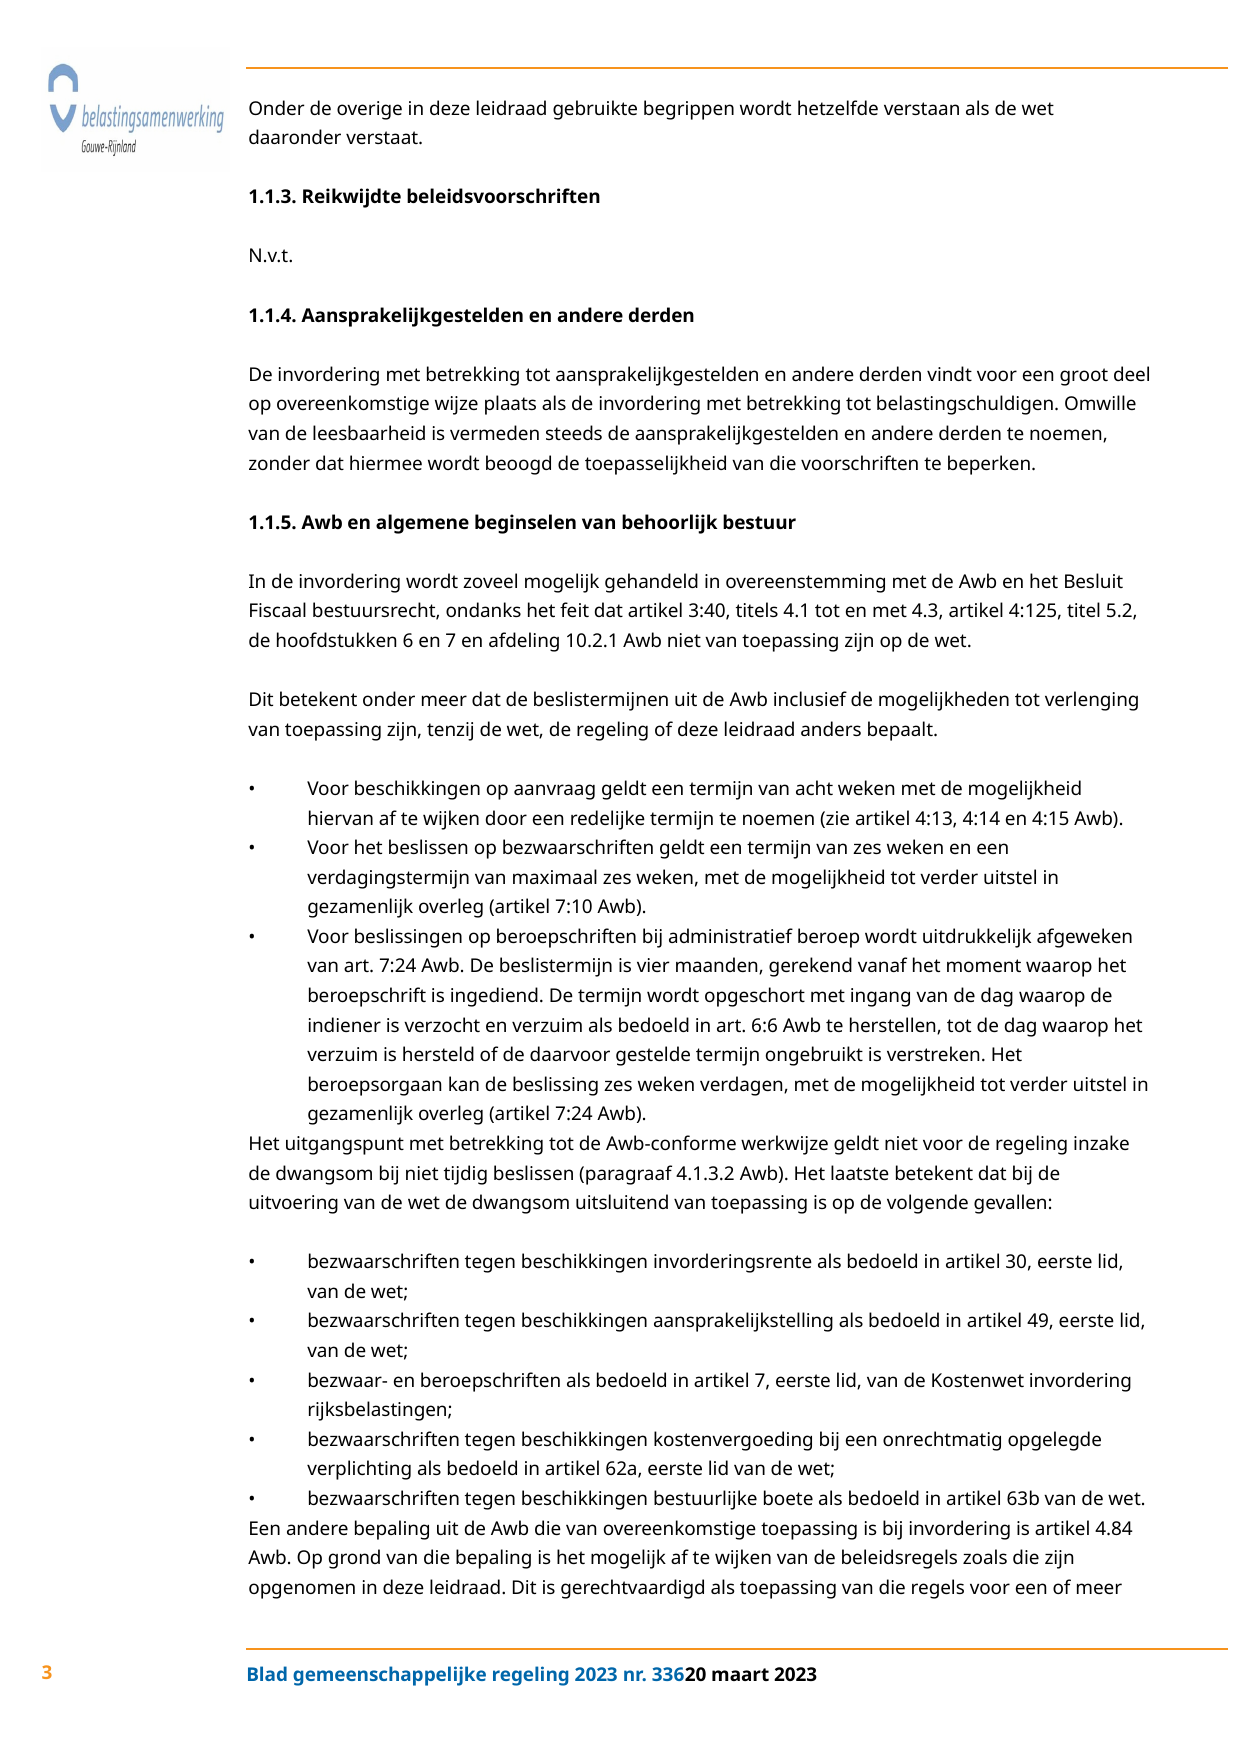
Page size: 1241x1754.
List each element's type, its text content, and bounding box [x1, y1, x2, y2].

list bezwaarschriften tegen beschikkingen bestuurlijke boete als bedoeld in artikel 63b van de wet. [248, 1485, 1152, 1511]
text 1.1.3. Reikwijdte beleidsvoorschriften [248, 183, 1152, 209]
text Dit betekent onder meer dat de beslistermijnen uit de Awb inclusief de mogelijkheden tot verlenging van toepassing zijn, tenzij de wet, de regeling of deze leidraad anders bepaalt. [248, 686, 1152, 742]
text Het uitgangspunt met betrekking tot de Awb-conforme werkwijze geldt niet voor de regeling inzake de dwangsom bij niet tijdig beslissen (paragraaf 4.1.3.2 Awb). Het laatste betekent dat bij de uitvoering van de wet de dwangsom uitsluitend van toepassing is op de volgende gevallen: [248, 1130, 1152, 1215]
text 1.1.5. Awb en algemene beginselen van behoorlijk bestuur [248, 509, 1152, 535]
list bezwaarschriften tegen beschikkingen invorderingsrente als bedoeld in artikel 30, eerste lid, van de wet; [248, 1248, 1152, 1304]
text Onder de overige in deze leidraad gebruikte begrippen wordt hetzelfde verstaan als de wet daaronder verstaat. [248, 95, 1152, 150]
list Voor beslissingen op beroepschriften bij administratief beroep wordt uitdrukkelijk afgeweken van art. 7:24 Awb. De beslistermijn is vier maanden, gerekend vanaf het moment waarop het beroepschrift is ingediend. De termijn wordt opgeschort met ingang van de dag waarop de indiener is verzocht en verzuim als bedoeld in art. 6:6 Awb te herstellen, tot de dag waarop het verzuim is hersteld of de daarvoor gestelde termijn ongebruikt is verstreken. Het beroepsorgaan kan de beslissing zes weken verdagen, met de mogelijkheid tot verder uitstel in gezamenlijk overleg (artikel 7:24 Awb). [248, 923, 1152, 1126]
text 1.1.4. Aansprakelijkgestelden en andere derden [248, 302, 1152, 328]
list bezwaar- en beroepschriften als bedoeld in artikel 7, eerste lid, van de Kostenwet invordering rijksbelastingen; [248, 1367, 1152, 1422]
list bezwaarschriften tegen beschikkingen aansprakelijkstelling als bedoeld in artikel 49, eerste lid, van de wet; [248, 1308, 1152, 1363]
list Voor beschikkingen op aanvraag geldt een termijn van acht weken met de mogelijkheid hiervan af te wijken door een redelijke termijn te noemen (zie artikel 4:13, 4:14 en 4:15 Awb). [248, 775, 1152, 831]
text Een andere bepaling uit de Awb die van overeenkomstige toepassing is bij invordering is artikel 4.84 Awb. Op grond van die bepaling is het mogelijk af te wijken van de beleidsregels zoals die zijn opgenomen in deze leidraad. Dit is gerechtvaardigd als toepassing van die regels voor een of meer [248, 1515, 1152, 1600]
text N.v.t. [248, 243, 1152, 268]
text De invordering met betrekking tot aansprakelijkgestelden en andere derden vindt voor een groot deel op overeenkomstige wijze plaats als de invordering met betrekking tot belastingschuldigen. Omwille van de leesbaarheid is vermeden steeds de aansprakelijkgestelden en andere derden te noemen, zonder dat hiermee wordt beoogd de toepasselijkheid van die voorschriften te beperken. [248, 361, 1152, 476]
picture [41, 47, 231, 172]
list bezwaarschriften tegen beschikkingen kostenvergoeding bij een onrechtmatig opgelegde verplichting als bedoeld in artikel 62a, eerste lid van de wet; [248, 1426, 1152, 1481]
list Voor het beslissen op bezwaarschriften geldt een termijn van zes weken en een verdagingstermijn van maximaal zes weken, met de mogelijkheid tot verder uitstel in gezamenlijk overleg (artikel 7:10 Awb). [248, 834, 1152, 919]
text In de invordering wordt zoveel mogelijk gehandeld in overeenstemming met de Awb en het Besluit Fiscaal bestuursrecht, ondanks het feit dat artikel 3:40, titels 4.1 tot en met 4.3, artikel 4:125, titel 5.2, de hoofdstukken 6 en 7 en afdeling 10.2.1 Awb niet van toepassing zijn op de wet. [248, 568, 1152, 653]
